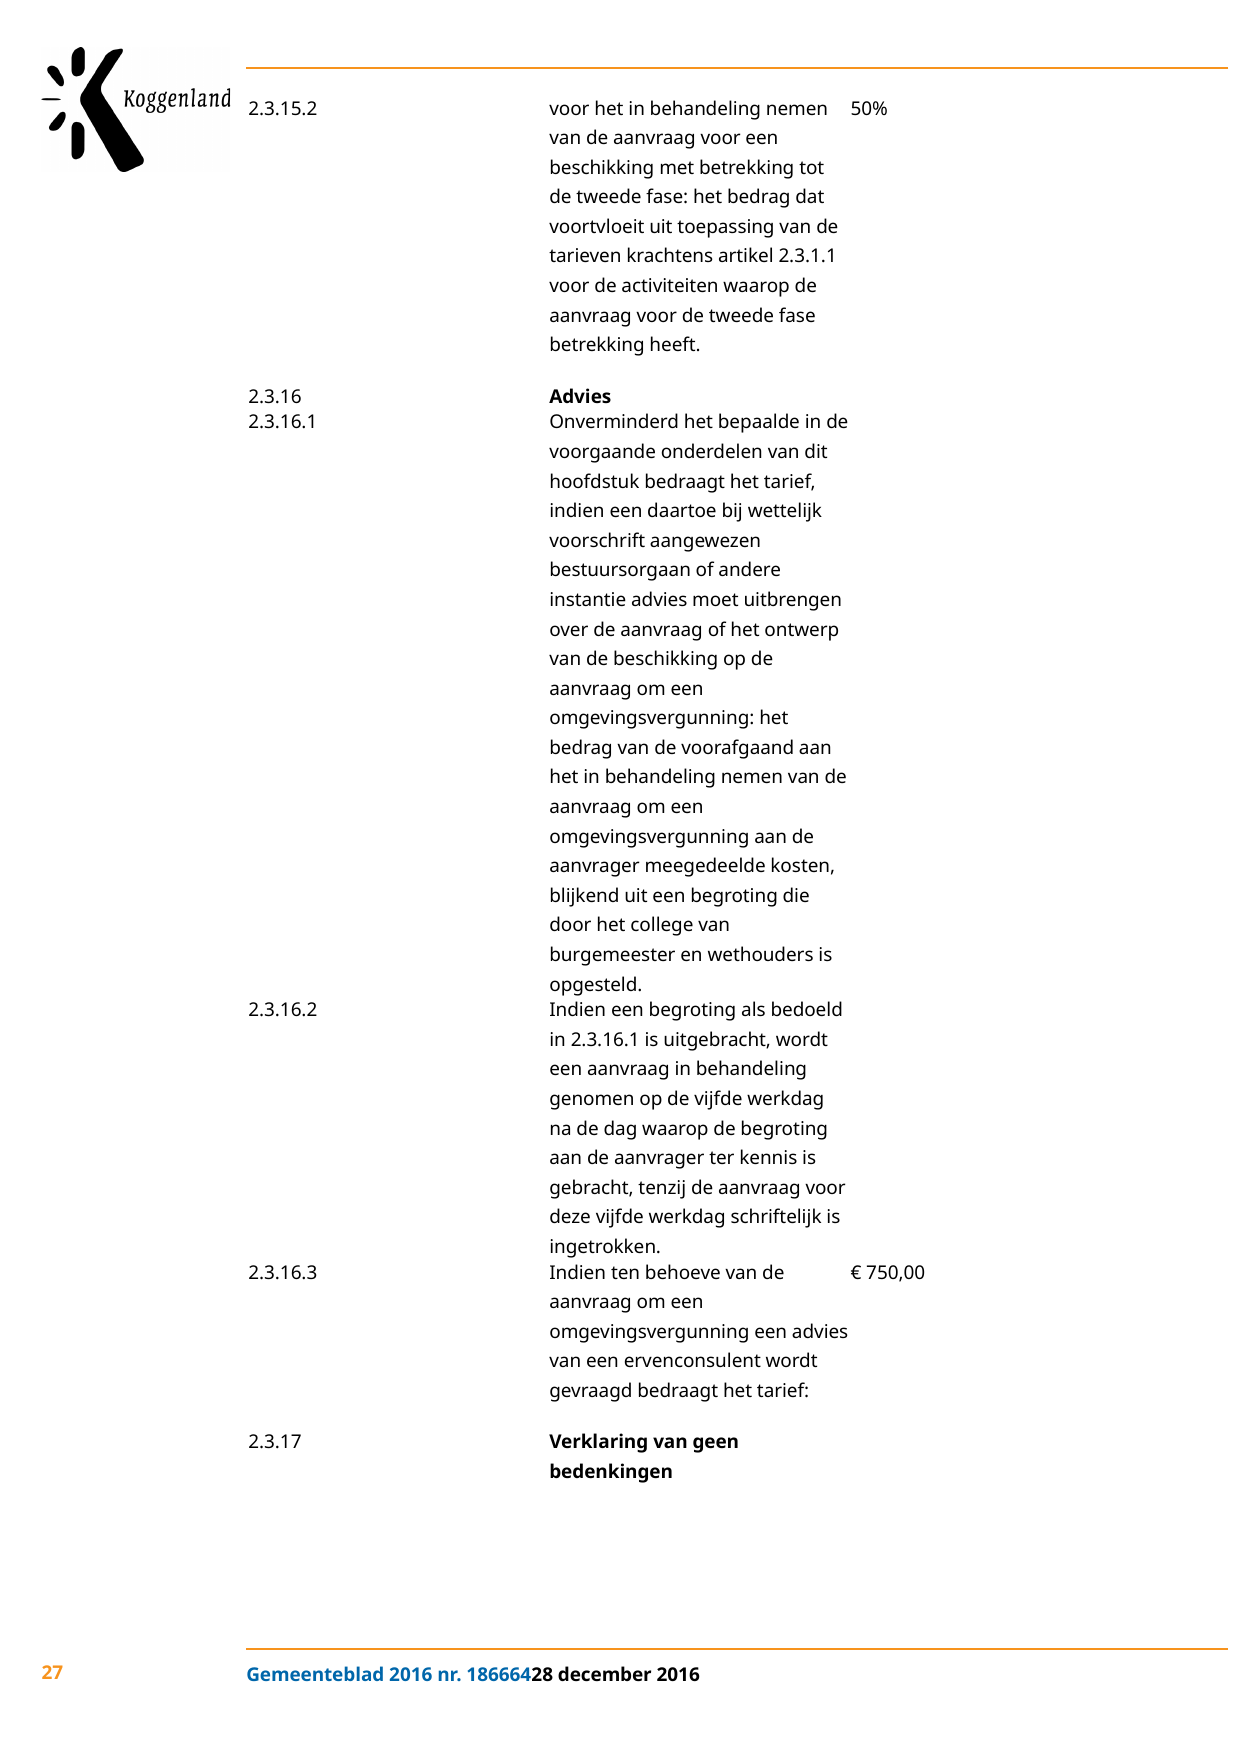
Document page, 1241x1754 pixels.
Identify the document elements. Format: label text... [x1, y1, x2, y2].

table_cell 2.3.17 [248, 1429, 549, 1484]
table_cell Onverminderd het bepaalde in de voorgaande onderdelen van dit hoofdstuk bedraagt het tarief, indien een daartoe bij wettelijk voorschrift aangewezen bestuursorgaan of andere instantie advies moet uitbrengen over de aanvraag of het ontwerp van de beschikking op de aanvraag om een omgevingsvergunning: het bedrag van de voorafgaand aan het in behandeling nemen van de aanvraag om een omgevingsvergunning aan de aanvrager meegedeelde kosten, blijkend uit een begroting die door het college van burgemeester en wethouders is opgesteld. [549, 409, 850, 996]
table_cell [850, 409, 1152, 996]
table_cell [850, 1429, 1152, 1484]
table_cell [248, 1403, 549, 1429]
table_cell 2.3.16.3 [248, 1259, 549, 1403]
table_cell € 750,00 [850, 1259, 1152, 1403]
table_cell Advies [549, 383, 850, 409]
table_cell Indien ten behoeve van de aanvraag om een omgevingsvergunning een advies van een ervenconsulent wordt gevraagd bedraagt het tarief: [549, 1259, 850, 1403]
table_cell voor het in behandeling nemen van de aanvraag voor een beschikking met betrekking tot de tweede fase: het bedrag dat voortvloeit uit toepassing van de tarieven krachtens artikel 2.3.1.1 voor de activiteiten waarop de aanvraag voor de tweede fase betrekking heeft. [549, 95, 850, 357]
table_cell 2.3.16.2 [248, 996, 549, 1259]
table_cell [850, 383, 1152, 409]
table_cell [850, 1403, 1152, 1429]
table_cell 2.3.16 [248, 383, 549, 409]
table_cell Indien een begroting als bedoeld in 2.3.16.1 is uitgebracht, wordt een aanvraag in behandeling genomen op de vijfde werkdag na de dag waarop de begroting aan de aanvrager ter kennis is gebracht, tenzij de aanvraag voor deze vijfde werkdag schriftelijk is ingetrokken. [549, 996, 850, 1259]
table_cell [850, 357, 1152, 383]
table_cell [549, 357, 850, 383]
table_cell [549, 1403, 850, 1429]
table_cell [850, 996, 1152, 1259]
picture [41, 47, 231, 172]
table_cell [248, 357, 549, 383]
table_cell 2.3.15.2 [248, 95, 549, 357]
table_cell 2.3.16.1 [248, 409, 549, 996]
table_cell Verklaring van geen bedenkingen [549, 1429, 850, 1484]
table_cell 50% [850, 95, 1152, 357]
